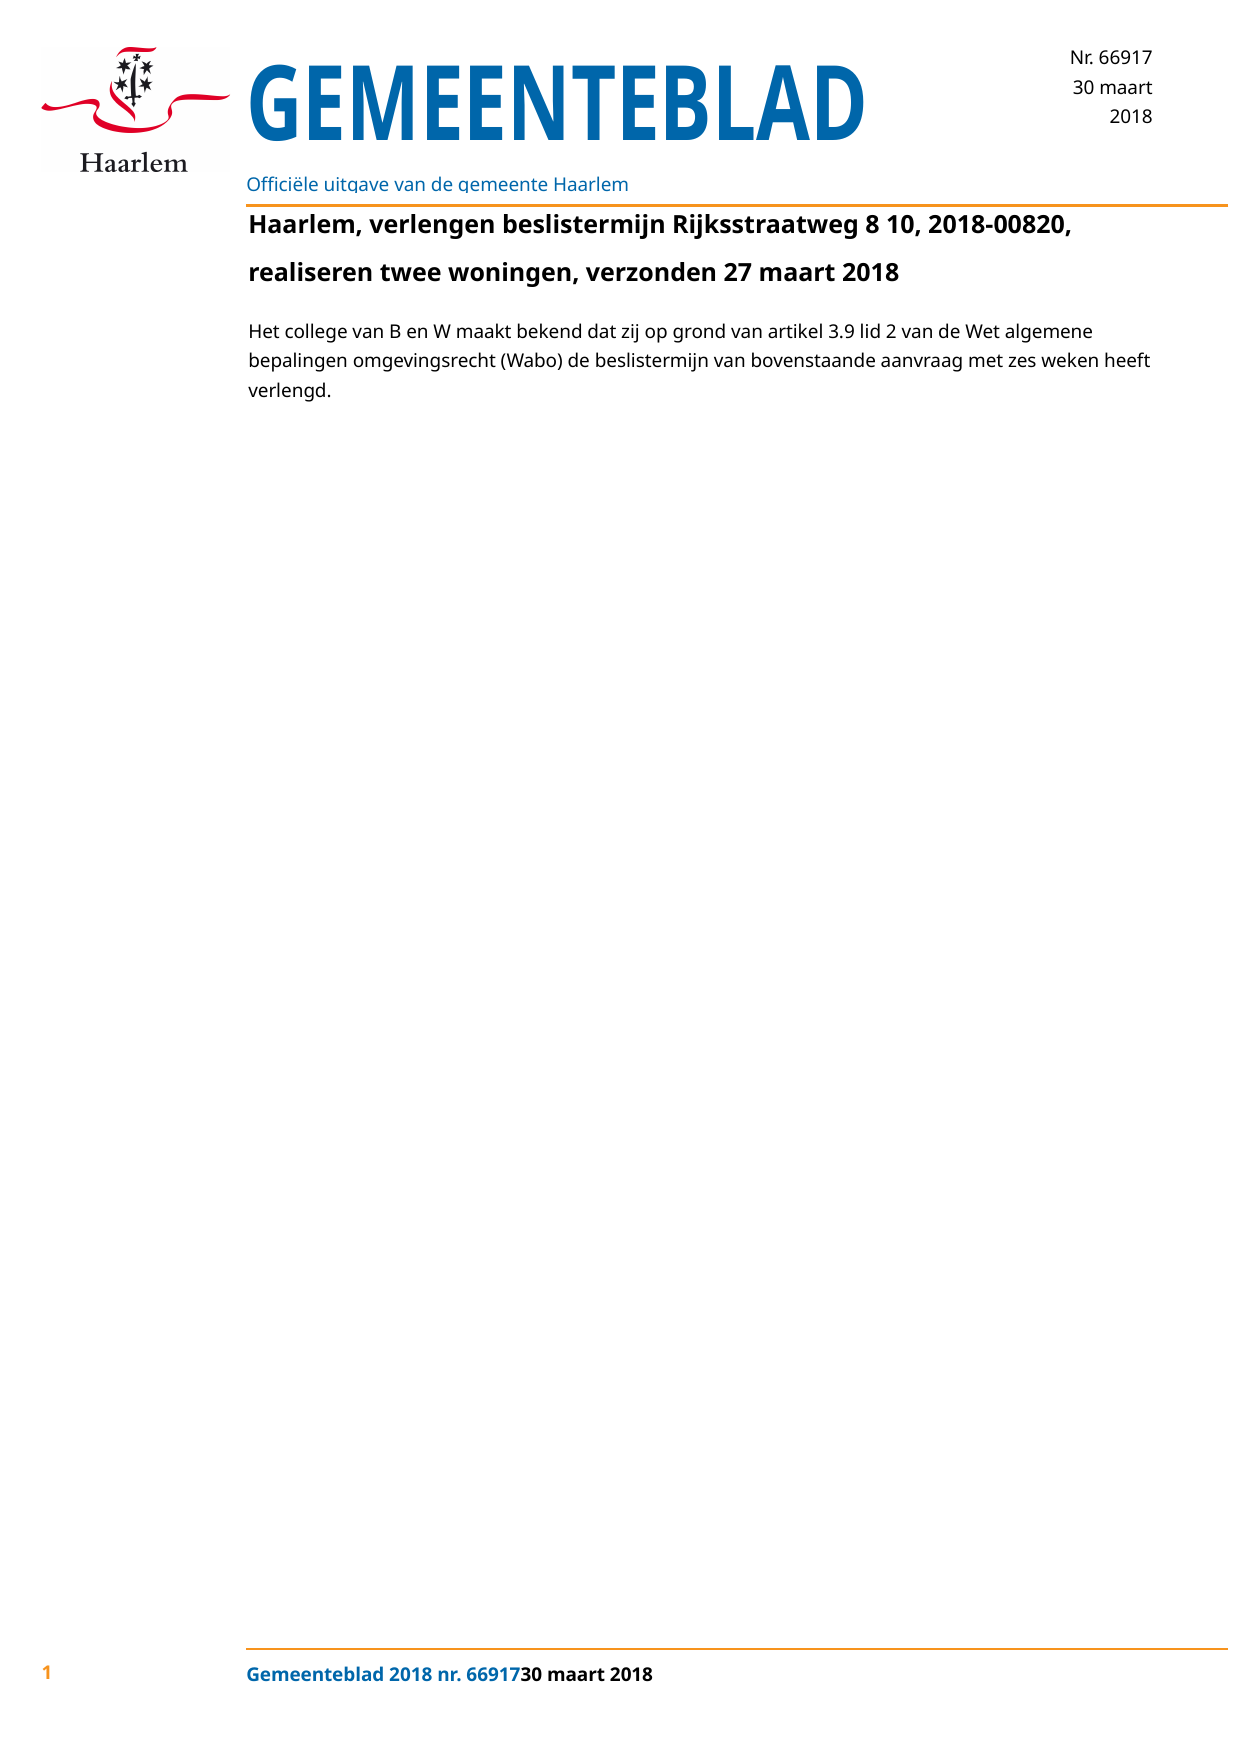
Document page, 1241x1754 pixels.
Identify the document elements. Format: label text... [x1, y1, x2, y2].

text Het college van B en W maakt bekend dat zij op grond van artikel 3.9 lid 2 van de Wet algemene bepalingen omgevingsrecht (Wabo) de beslistermijn van bovenstaande aanvraag met zes weken heeft verlengd. [248, 318, 1152, 403]
text Haarlem, verlengen beslistermijn Rijksstraatweg 8 10, 2018-00820, realiseren twee woningen, verzonden 27 maart 2018 [248, 207, 1152, 288]
picture [41, 47, 231, 172]
